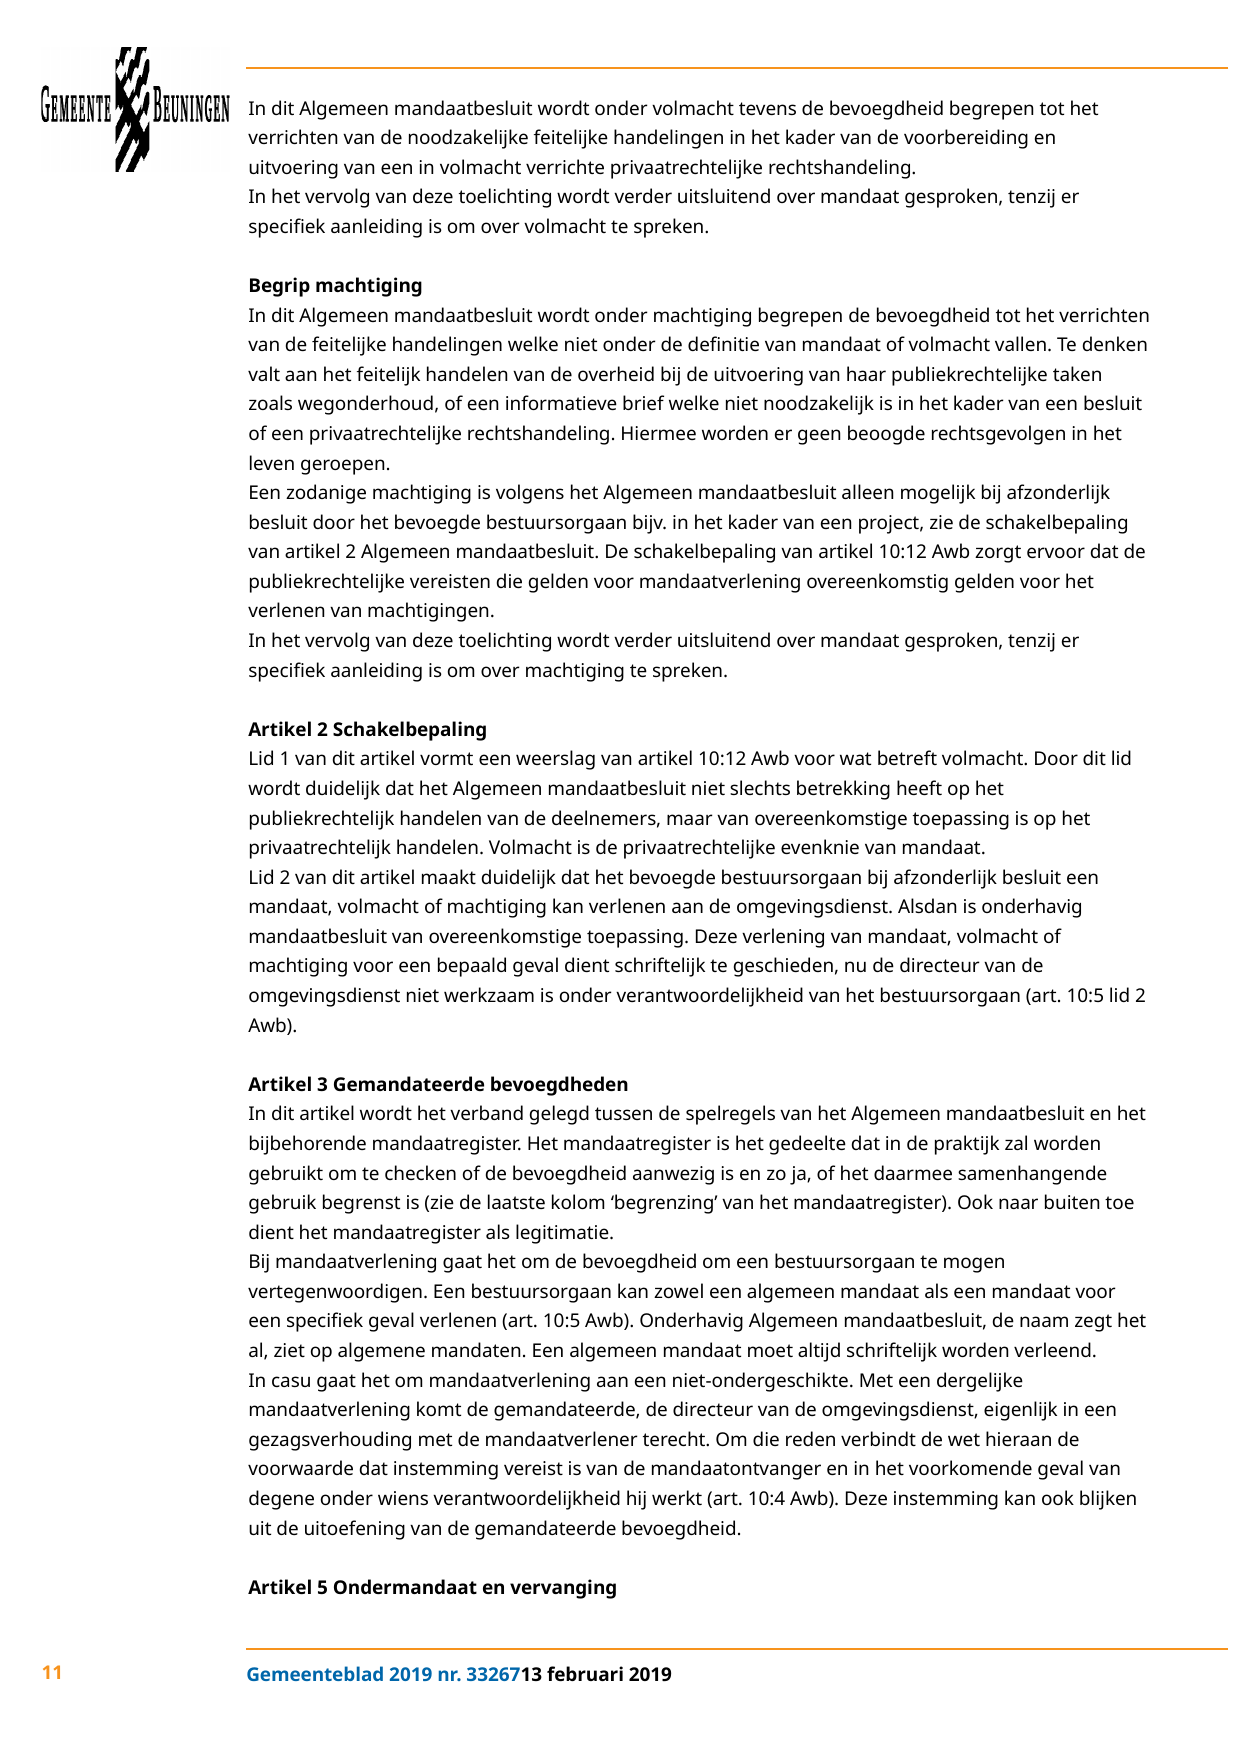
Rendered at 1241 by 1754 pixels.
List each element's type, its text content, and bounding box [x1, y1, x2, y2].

picture [41, 47, 231, 172]
text In dit Algemeen mandaatbesluit wordt onder machtiging begrepen de bevoegdheid tot het verrichten van de feitelijke handelingen welke niet onder de definitie van mandaat of volmacht vallen. Te denken valt aan het feitelijk handelen van de overheid bij de uitvoering van haar publiekrechtelijke taken zoals wegonderhoud, of een informatieve brief welke niet noodzakelijk is in het kader van een besluit of een privaatrechtelijke rechtshandeling. Hiermee worden er geen beoogde rechtsgevolgen in het leven geroepen. [248, 302, 1152, 476]
text Lid 1 van dit artikel vormt een weerslag van artikel 10:12 Awb voor wat betreft volmacht. Door dit lid wordt duidelijk dat het Algemeen mandaatbesluit niet slechts betrekking heeft op het publiekrechtelijk handelen van de deelnemers, maar van overeenkomstige toepassing is op het privaatrechtelijk handelen. Volmacht is de privaatrechtelijke evenknie van mandaat. [248, 746, 1152, 860]
text Begrip machtiging [248, 272, 1152, 298]
text In het vervolg van deze toelichting wordt verder uitsluitend over mandaat gesproken, tenzij er specifiek aanleiding is om over volmacht te spreken. [248, 183, 1152, 239]
text Bij mandaatverlening gaat het om de bevoegdheid om een bestuursorgaan te mogen vertegenwoordigen. Een bestuursorgaan kan zowel een algemeen mandaat als een mandaat voor een specifiek geval verlenen (art. 10:5 Awb). Onderhavig Algemeen mandaatbesluit, de naam zegt het al, ziet op algemene mandaten. Een algemeen mandaat moet altijd schriftelijk worden verleend. [248, 1248, 1152, 1363]
text In casu gaat het om mandaatverlening aan een niet-ondergeschikte. Met een dergelijke mandaatverlening komt de gemandateerde, de directeur van de omgevingsdienst, eigenlijk in een gezagsverhouding met de mandaatverlener terecht. Om die reden verbindt de wet hieraan de voorwaarde dat instemming vereist is van de mandaatontvanger en in het voorkomende geval van degene onder wiens verantwoordelijkheid hij werkt (art. 10:4 Awb). Deze instemming kan ook blijken uit de uitoefening van de gemandateerde bevoegdheid. [248, 1367, 1152, 1541]
text In het vervolg van deze toelichting wordt verder uitsluitend over mandaat gesproken, tenzij er specifiek aanleiding is om over machtiging te spreken. [248, 627, 1152, 683]
text Artikel 2 Schakelbepaling [248, 716, 1152, 742]
text Een zodanige machtiging is volgens het Algemeen mandaatbesluit alleen mogelijk bij afzonderlijk besluit door het bevoegde bestuursorgaan bijv. in het kader van een project, zie de schakelbepaling van artikel 2 Algemeen mandaatbesluit. De schakelbepaling van artikel 10:12 Awb zorgt ervoor dat de publiekrechtelijke vereisten die gelden voor mandaatverlening overeenkomstig gelden voor het verlenen van machtigingen. [248, 479, 1152, 623]
text Lid 2 van dit artikel maakt duidelijk dat het bevoegde bestuursorgaan bij afzonderlijk besluit een mandaat, volmacht of machtiging kan verlenen aan de omgevingsdienst. Alsdan is onderhavig mandaatbesluit van overeenkomstige toepassing. Deze verlening van mandaat, volmacht of machtiging voor een bepaald geval dient schriftelijk te geschieden, nu de directeur van de omgevingsdienst niet werkzaam is onder verantwoordelijkheid van het bestuursorgaan (art. 10:5 lid 2 Awb). [248, 864, 1152, 1038]
text In dit artikel wordt het verband gelegd tussen de spelregels van het Algemeen mandaatbesluit en het bijbehorende mandaatregister. Het mandaatregister is het gedeelte dat in de praktijk zal worden gebruikt om te checken of de bevoegdheid aanwezig is en zo ja, of het daarmee samenhangende gebruik begrenst is (zie de laatste kolom ‘begrenzing’ van het mandaatregister). Ook naar buiten toe dient het mandaatregister als legitimatie. [248, 1101, 1152, 1245]
text Artikel 5 Ondermandaat en vervanging [248, 1574, 1152, 1600]
text In dit Algemeen mandaatbesluit wordt onder volmacht tevens de bevoegdheid begrepen tot het verrichten van de noodzakelijke feitelijke handelingen in het kader van de voorbereiding en uitvoering van een in volmacht verrichte privaatrechtelijke rechtshandeling. [248, 95, 1152, 180]
text Artikel 3 Gemandateerde bevoegdheden [248, 1071, 1152, 1097]
